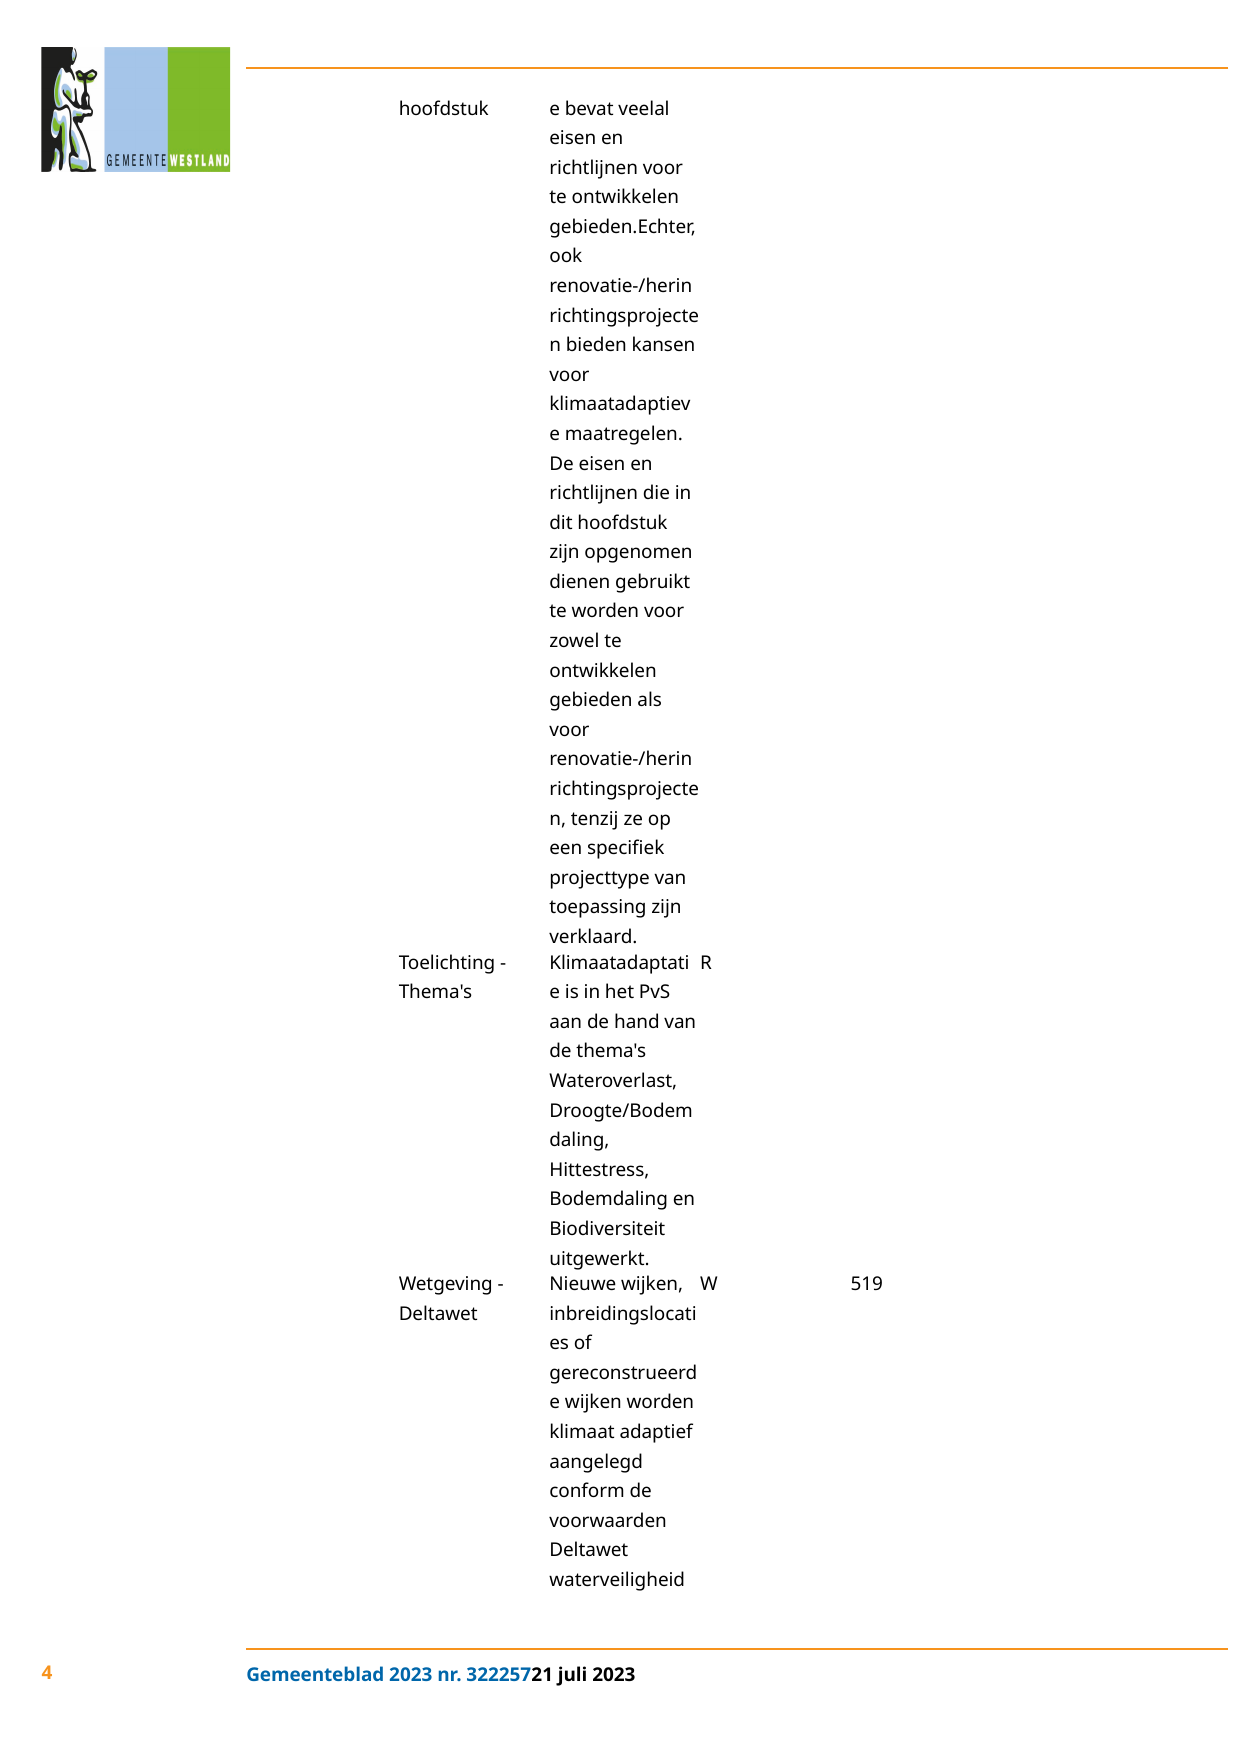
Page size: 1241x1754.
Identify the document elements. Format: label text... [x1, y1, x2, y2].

table_cell [248, 1270, 398, 1592]
table_cell 519 [850, 1270, 1001, 1592]
table_cell Klimaatadaptatie is in het PvS aan de hand van de thema's Wateroverlast, Droogte/Bodemdaling, Hittestress, Bodemdaling en Biodiversiteit uitgewerkt. [549, 949, 700, 1270]
table_cell [248, 95, 398, 949]
table_cell e bevat veelal eisen en richtlijnen voor te ontwikkelen gebieden.Echter, ook renovatie-/herinrichtingsprojecten bieden kansen voor klimaatadaptieve maatregelen. De eisen en richtlijnen die in dit hoofdstuk zijn opgenomen dienen gebruikt te worden voor zowel te ontwikkelen gebieden als voor renovatie-/herinrichtingsprojecten, tenzij ze op een specifiek projecttype van toepassing zijn verklaard. [549, 95, 700, 949]
table_cell [248, 949, 398, 1270]
table_cell [850, 949, 1001, 1270]
table_cell Toelichting - Thema's [399, 949, 549, 1270]
table_cell Wetgeving - Deltawet [399, 1270, 549, 1592]
table_cell [850, 95, 1001, 949]
table_cell [700, 95, 850, 949]
picture [41, 47, 231, 172]
table_cell W [700, 1270, 850, 1592]
table_cell [1001, 949, 1152, 1270]
table_cell R [700, 949, 850, 1270]
table_cell [1001, 95, 1152, 949]
table_cell [1001, 1270, 1152, 1592]
table_cell hoofdstuk [399, 95, 549, 949]
table_cell Nieuwe wijken, inbreidingslocaties of gereconstrueerde wijken worden klimaat adaptief aangelegd conform de voorwaarden Deltawet waterveiligheid [549, 1270, 700, 1592]
